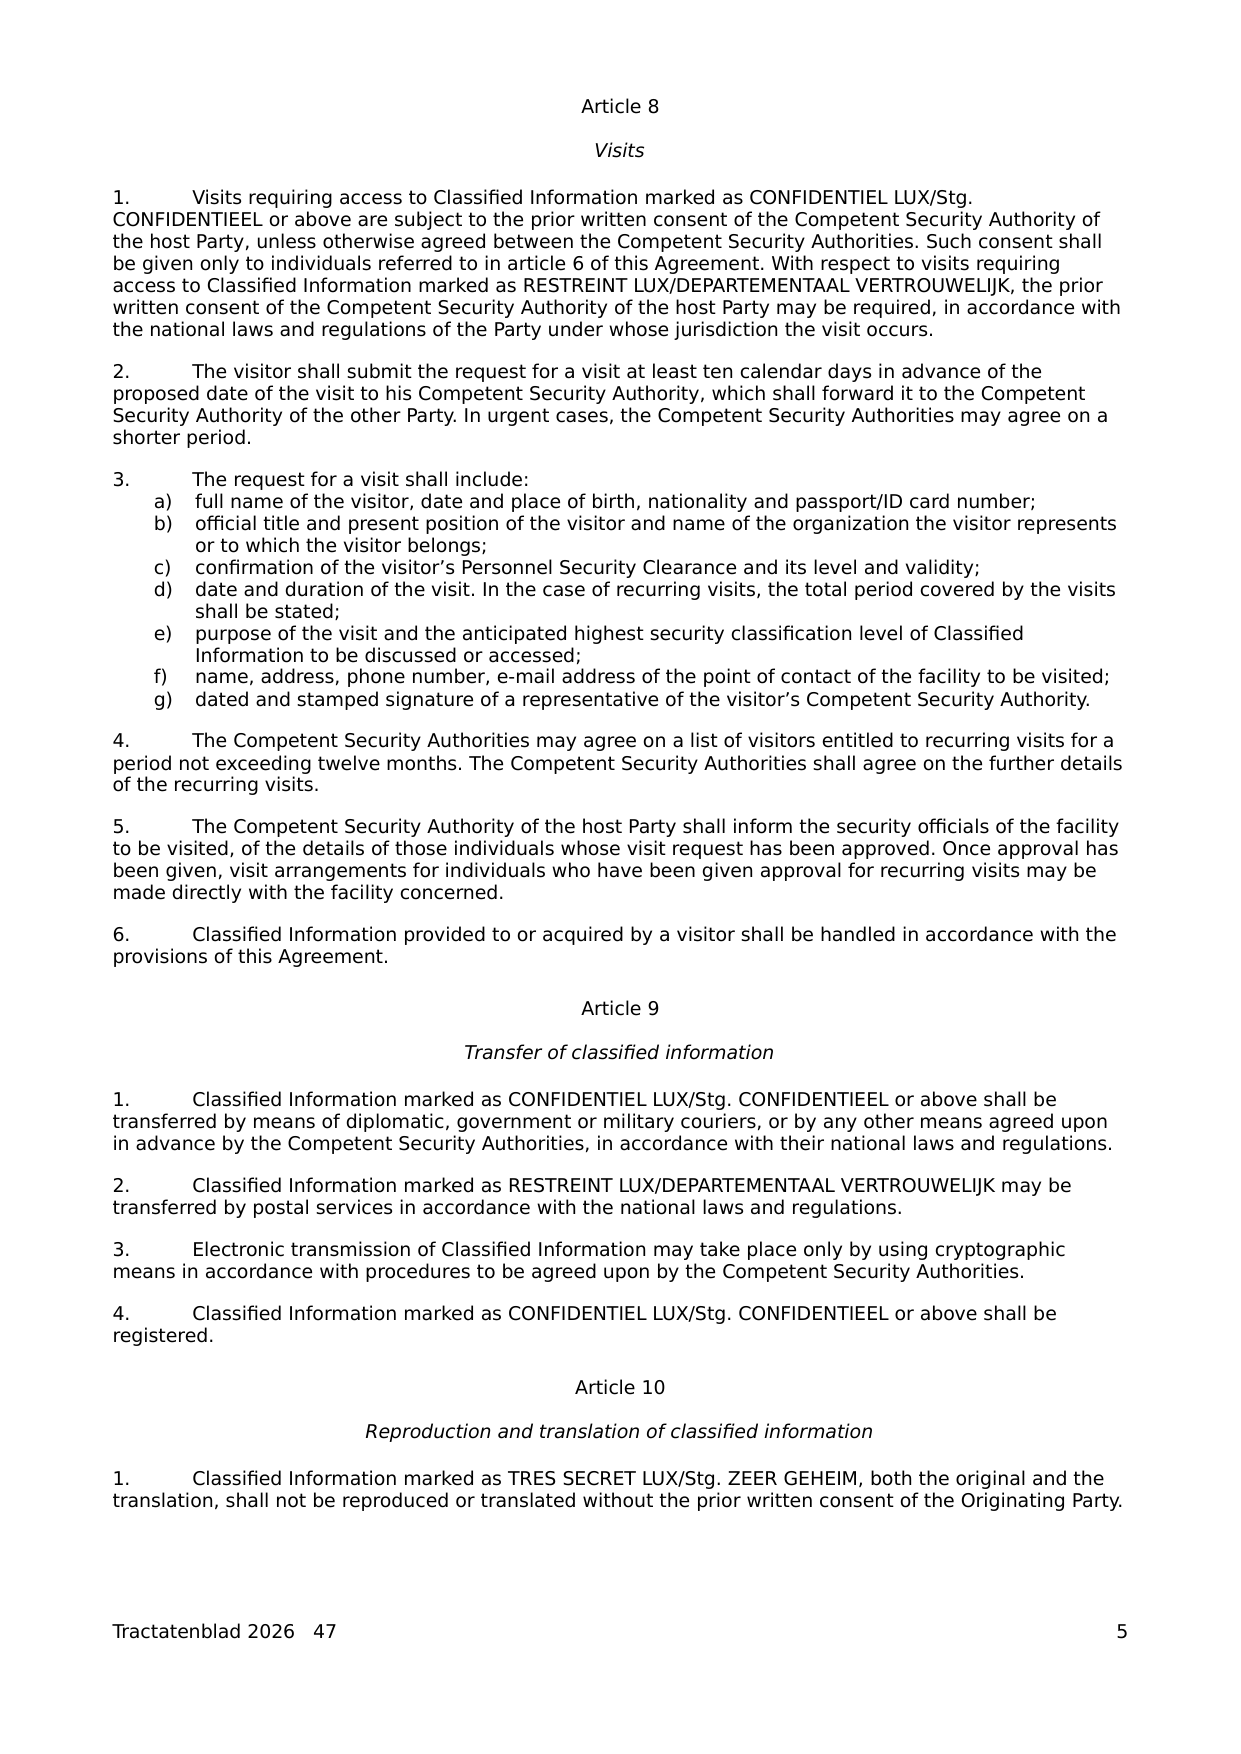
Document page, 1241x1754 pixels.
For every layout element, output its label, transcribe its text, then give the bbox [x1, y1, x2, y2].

text 6. Classified Information provided to or acquired by a visitor shall be handled in accordance with the provisions of this Agreement. [112, 924, 1128, 968]
text 3. The request for a visit shall include: [112, 469, 1128, 491]
text b) official title and present position of the visitor and name of the organization the visitor represents or to which the visitor belongs; [153, 513, 1128, 557]
text 4. The Competent Security Authorities may agree on a list of visitors entitled to recurring visits for a period not exceeding twelve months. The Competent Security Authorities shall agree on the further details of the recurring visits. [112, 730, 1128, 796]
text 2. The visitor shall submit the request for a visit at least ten calendar days in advance of the proposed date of the visit to his Competent Security Authority, which shall forward it to the Competent Security Authority of the other Party. In urgent cases, the Competent Security Authorities may agree on a shorter period. [112, 361, 1128, 449]
text a) full name of the visitor, date and place of birth, nationality and passport/ID card number; [153, 491, 1128, 513]
text 2. Classified Information marked as RESTREINT LUX/DEPARTEMENTAAL VERTROUWELIJK may be transferred by postal services in accordance with the national laws and regulations. [112, 1175, 1128, 1219]
text f) name, address, phone number, e-mail address of the point of contact of the facility to be visited; [153, 666, 1128, 688]
text 1. Classified Information marked as CONFIDENTIEL LUX/Stg. CONFIDENTIEEL or above shall be transferred by means of diplomatic, government or military couriers, or by any other means agreed upon in advance by the Competent Security Authorities, in accordance with their national laws and regulations. [112, 1089, 1128, 1155]
text 5. The Competent Security Authority of the host Party shall inform the security officials of the facility to be visited, of the details of those individuals whose visit request has been approved. Once approval has been given, visit arrangements for individuals who have been given approval for recurring visits may be made directly with the facility concerned. [112, 816, 1128, 904]
text 4. Classified Information marked as CONFIDENTIEL LUX/Stg. CONFIDENTIEEL or above shall be registered. [112, 1303, 1128, 1347]
subtitle Article 10 Reproduction and translation of classified information [112, 1377, 1128, 1443]
text c) confirmation of the visitor’s Personnel Security Clearance and its level and validity; [153, 557, 1128, 578]
text 1. Visits requiring access to Classified Information marked as CONFIDENTIEL LUX/Stg. CONFIDENTIEEL or above are subject to the prior written consent of the Competent Security Authority of the host Party, unless otherwise agreed between the Competent Security Authorities. Such consent shall be given only to individuals referred to in article 6 of this Agreement. With respect to visits requiring access to Classified Information marked as RESTREINT LUX/DEPARTEMENTAAL VERTROUWELIJK, the prior written consent of the Competent Security Authority of the host Party may be required, in accordance with the national laws and regulations of the Party under whose jurisdiction the visit occurs. [112, 187, 1128, 341]
subtitle Article 8 Visits [112, 96, 1128, 162]
text 3. Electronic transmission of Classified Information may take place only by using cryptographic means in accordance with procedures to be agreed upon by the Competent Security Authorities. [112, 1239, 1128, 1283]
text 1. Classified Information marked as TRES SECRET LUX/Stg. ZEER GEHEIM, both the original and the translation, shall not be reproduced or translated without the prior written consent of the Originating Party. [112, 1468, 1128, 1512]
text g) dated and stamped signature of a representative of the visitor’s Competent Security Authority. [153, 688, 1128, 710]
text e) purpose of the visit and the anticipated highest security classification level of Classified Information to be discussed or accessed; [153, 622, 1128, 666]
subtitle Article 9 Transfer of classified information [112, 998, 1128, 1064]
text d) date and duration of the visit. In the case of recurring visits, the total period covered by the visits shall be stated; [153, 578, 1128, 622]
